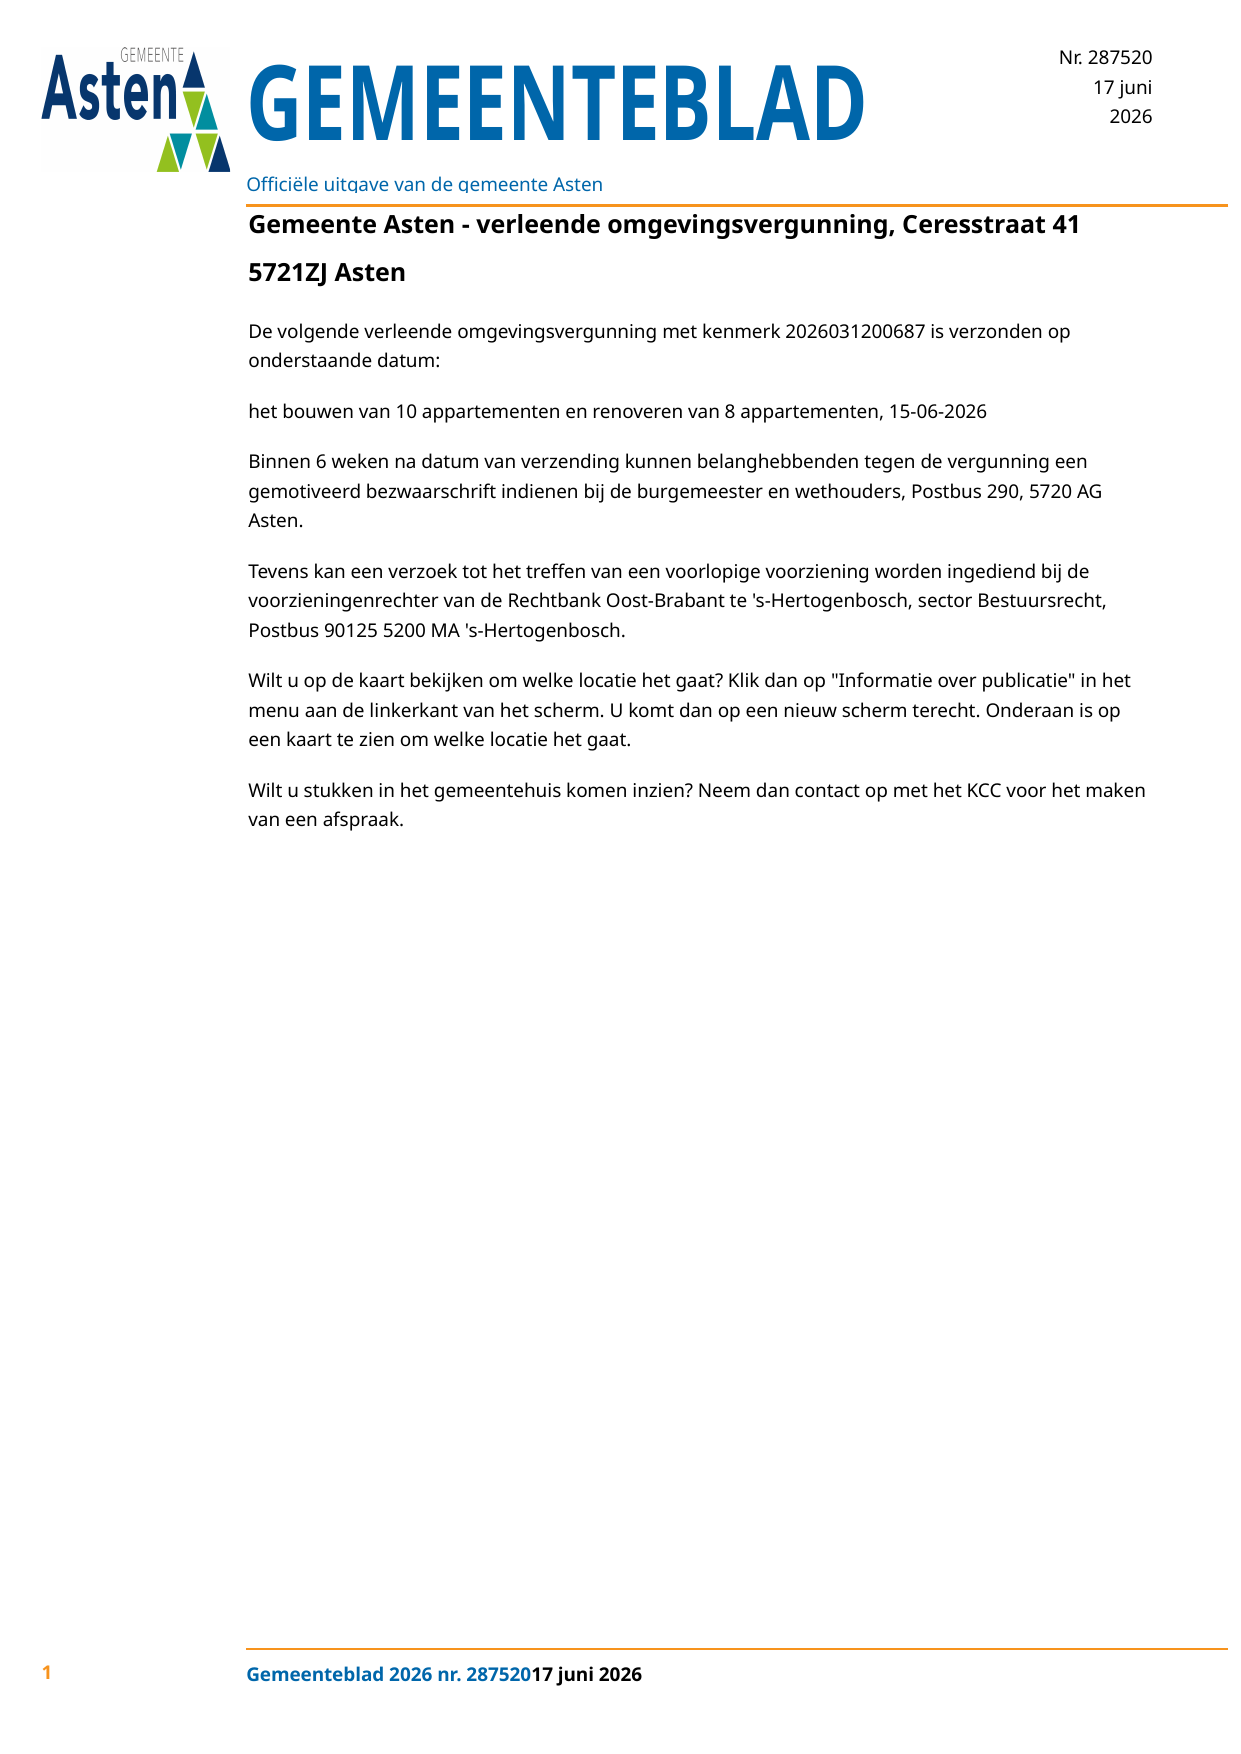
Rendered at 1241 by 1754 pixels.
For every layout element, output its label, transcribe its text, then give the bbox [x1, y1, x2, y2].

text Gemeente Asten - verleende omgevingsvergunning, Ceresstraat 41 5721ZJ Asten [248, 207, 1152, 288]
text De volgende verleende omgevingsvergunning met kenmerk 2026031200687 is verzonden op onderstaande datum: [248, 318, 1152, 373]
picture [41, 47, 231, 172]
text Wilt u stukken in het gemeentehuis komen inzien? Neem dan contact op met het KCC voor het maken van een afspraak. [248, 777, 1152, 832]
text Binnen 6 weken na datum van verzending kunnen belanghebbenden tegen de vergunning een gemotiveerd bezwaarschrift indienen bij de burgemeester en wethouders, Postbus 290, 5720 AG Asten. [248, 448, 1152, 533]
text Wilt u op de kaart bekijken om welke locatie het gaat? Klik dan op "Informatie over publicatie" in het menu aan de linkerkant van het scherm. U komt dan op een nieuw scherm terecht. Onderaan is op een kaart te zien om welke locatie het gaat. [248, 667, 1152, 752]
text het bouwen van 10 appartementen en renoveren van 8 appartementen, 15-06-2026 [248, 398, 1152, 424]
text Tevens kan een verzoek tot het treffen van een voorlopige voorziening worden ingediend bij de voorzieningenrechter van de Rechtbank Oost-Brabant te 's-Hertogenbosch, sector Bestuursrecht, Postbus 90125 5200 MA 's-Hertogenbosch. [248, 558, 1152, 643]
